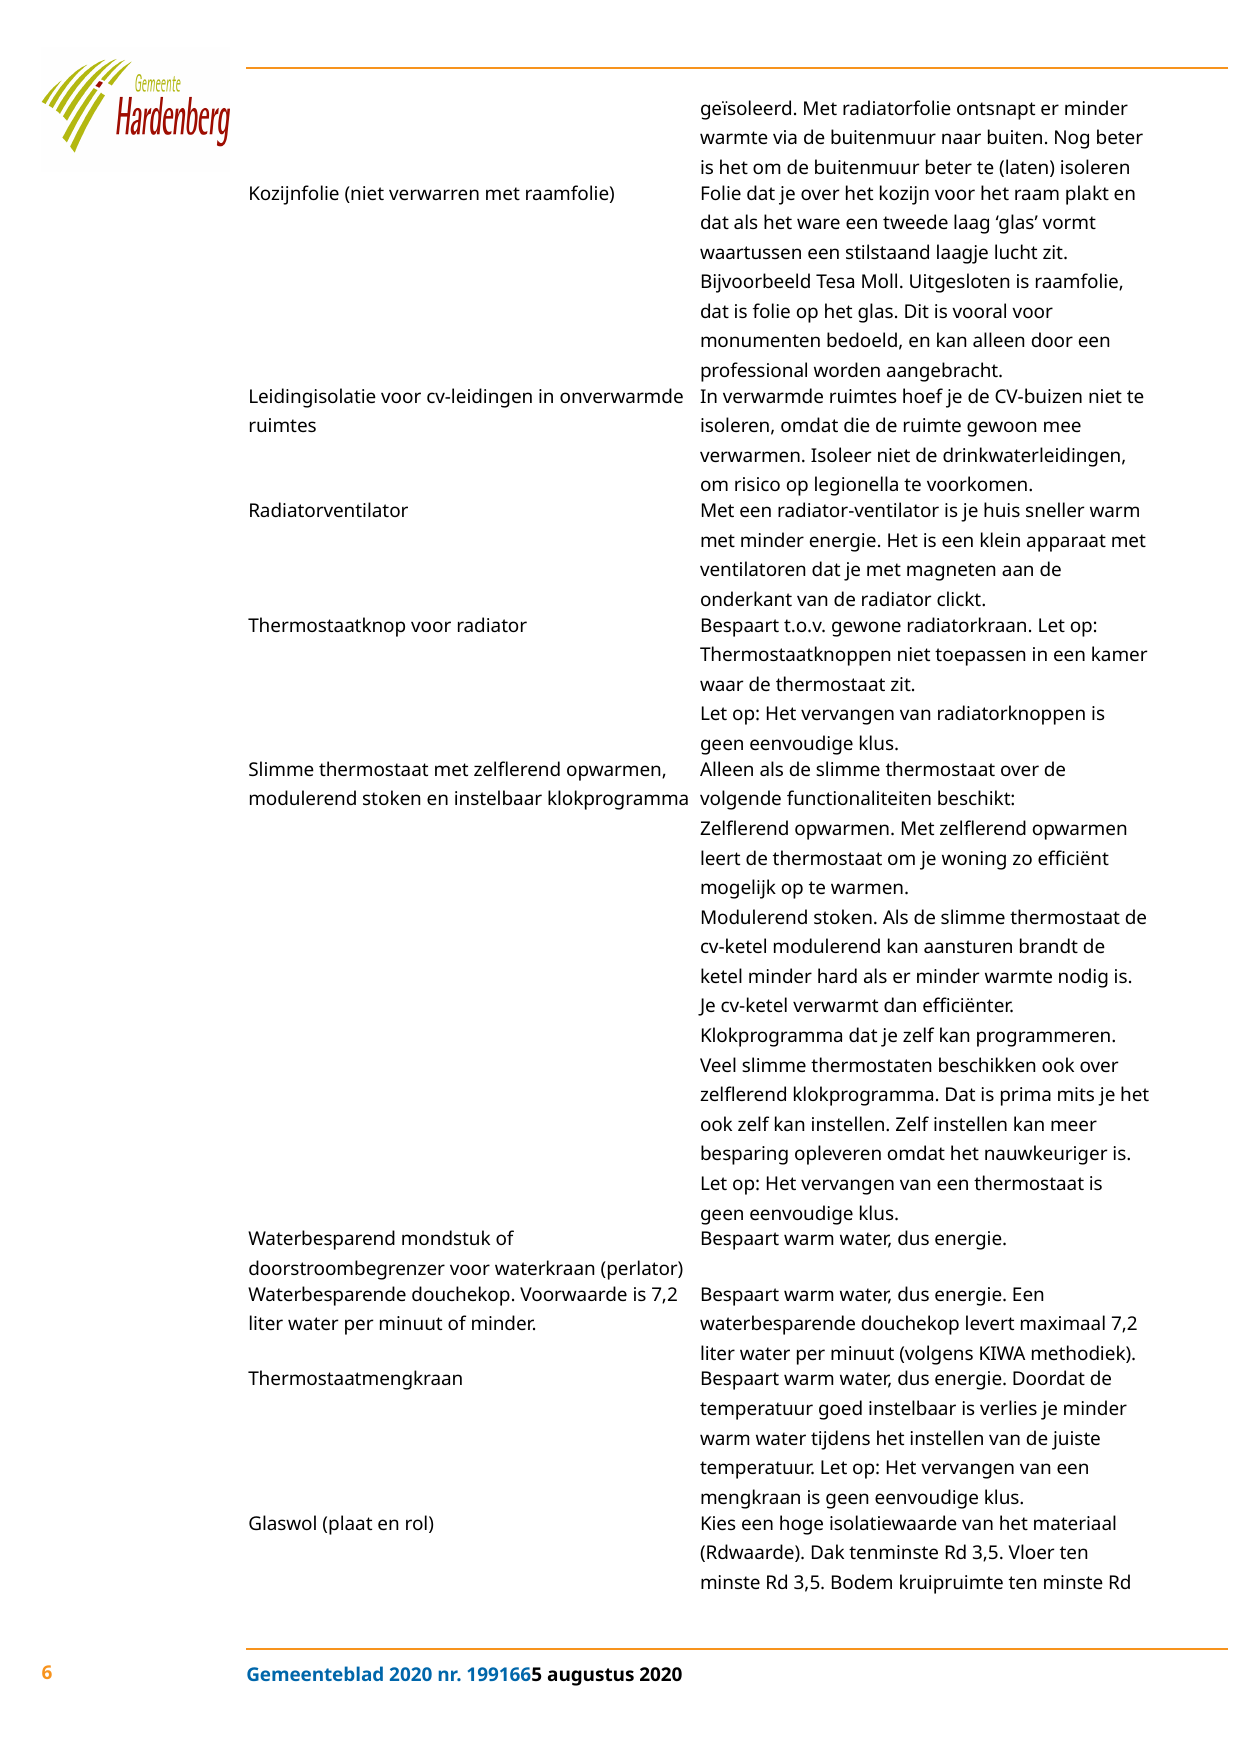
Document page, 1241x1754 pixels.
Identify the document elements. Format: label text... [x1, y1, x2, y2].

table_cell Radiatorventilator [248, 498, 700, 612]
table_cell Bespaart warm water, dus energie. Een waterbesparende douchekop levert maximaal 7,2 liter water per minuut (volgens KIWA methodiek). [700, 1281, 1152, 1366]
table_cell Met een radiator-ventilator is je huis sneller warm met minder energie. Het is een klein apparaat met ventilatoren dat je met magneten aan de onderkant van de radiator clickt. [700, 498, 1152, 612]
table_cell Alleen als de slimme thermostaat over de volgende functionaliteiten beschikt: Zelflerend opwarmen. Met zelflerend opwarmen leert de thermostaat om je woning zo efficiënt mogelijk op te warmen. Modulerend stoken. Als de slimme thermostaat de cv-ketel modulerend kan aansturen brandt de ketel minder hard als er minder warmte nodig is. Je cv-ketel verwarmt dan efficiënter. Klokprogramma dat je zelf kan programmeren. Veel slimme thermostaten beschikken ook over zelflerend klokprogramma. Dat is prima mits je het ook zelf kan instellen. Zelf instellen kan meer besparing opleveren omdat het nauwkeuriger is. Let op: Het vervangen van een thermostaat is geen eenvoudige klus. [700, 756, 1152, 1225]
table_cell Waterbesparend mondstuk of doorstroombegrenzer voor waterkraan (perlator) [248, 1225, 700, 1281]
table_cell Leidingisolatie voor cv-leidingen in onverwarmde ruimtes [248, 383, 700, 497]
table_cell Bespaart t.o.v. gewone radiatorkraan. Let op: Thermostaatknoppen niet toepassen in een kamer waar de thermostaat zit. Let op: Het vervangen van radiatorknoppen is geen eenvoudige klus. [700, 612, 1152, 756]
table_cell [248, 95, 700, 180]
table_cell Folie dat je over het kozijn voor het raam plakt en dat als het ware een tweede laag ‘glas’ vormt waartussen een stilstaand laagje lucht zit. Bijvoorbeeld Tesa Moll. Uitgesloten is raamfolie, dat is folie op het glas. Dit is vooral voor monumenten bedoeld, en kan alleen door een professional worden aangebracht. [700, 180, 1152, 383]
picture [41, 47, 231, 172]
table_cell Bespaart warm water, dus energie. Doordat de temperatuur goed instelbaar is verlies je minder warm water tijdens het instellen van de juiste temperatuur. Let op: Het vervangen van een mengkraan is geen eenvoudige klus. [700, 1366, 1152, 1510]
table_cell Glaswol (plaat en rol) [248, 1510, 700, 1594]
table_cell Slimme thermostaat met zelflerend opwarmen, modulerend stoken en instelbaar klokprogramma [248, 756, 700, 1225]
table_cell Waterbesparende douchekop. Voorwaarde is 7,2 liter water per minuut of minder. [248, 1281, 700, 1366]
table_cell Thermostaatmengkraan [248, 1366, 700, 1510]
table_cell Thermostaatknop voor radiator [248, 612, 700, 756]
table_cell Kies een hoge isolatiewaarde van het materiaal (Rdwaarde). Dak tenminste Rd 3,5. Vloer ten minste Rd 3,5. Bodem kruipruimte ten minste Rd [700, 1510, 1152, 1594]
table_cell Kozijnfolie (niet verwarren met raamfolie) [248, 180, 700, 383]
table_cell In verwarmde ruimtes hoef je de CV-buizen niet te isoleren, omdat die de ruimte gewoon mee verwarmen. Isoleer niet de drinkwaterleidingen, om risico op legionella te voorkomen. [700, 383, 1152, 497]
table_cell Bespaart warm water, dus energie. [700, 1225, 1152, 1281]
table_cell geïsoleerd. Met radiatorfolie ontsnapt er minder warmte via de buitenmuur naar buiten. Nog beter is het om de buitenmuur beter te (laten) isoleren [700, 95, 1152, 180]
